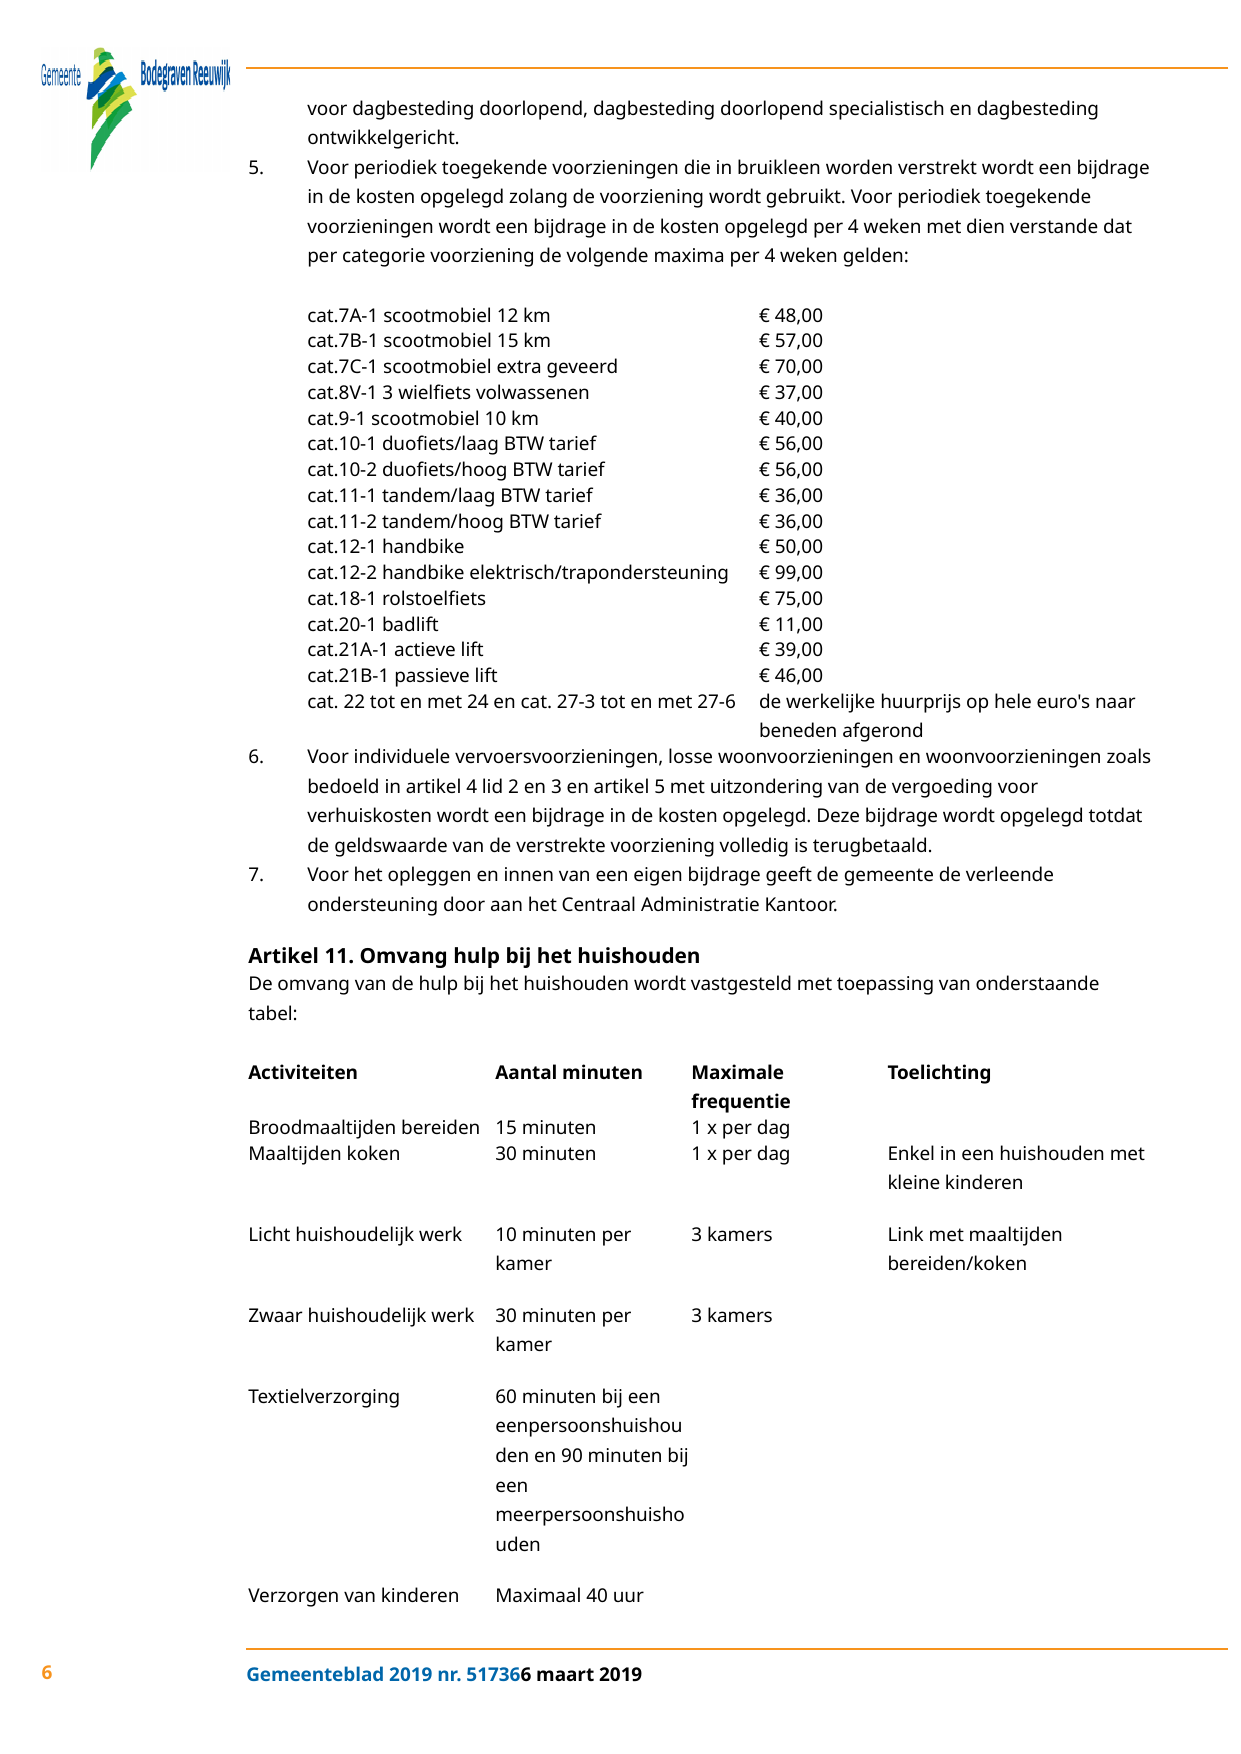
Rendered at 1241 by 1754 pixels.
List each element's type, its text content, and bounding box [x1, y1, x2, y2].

table_cell [887, 1383, 1152, 1557]
table_cell cat.9-1 scootmobiel 10 km [307, 405, 759, 431]
table_header Toelichting [887, 1059, 1152, 1114]
table_cell € 70,00 [759, 354, 1211, 379]
table_cell [495, 1358, 691, 1383]
table_cell Link met maaltijden bereiden/koken [887, 1221, 1152, 1276]
table_cell Textielverzorging [248, 1383, 495, 1557]
table_cell € 36,00 [759, 482, 1211, 508]
table_cell [691, 1583, 887, 1608]
table_cell Broodmaaltijden bereiden [248, 1114, 495, 1140]
table_cell cat.7B-1 scootmobiel 15 km [307, 328, 759, 353]
table_cell € 56,00 [759, 431, 1211, 456]
table_cell [691, 1195, 887, 1221]
table_cell [691, 1276, 887, 1302]
table_cell € 36,00 [759, 508, 1211, 533]
table_cell [495, 1276, 691, 1302]
table_header € 48,00 [759, 302, 1211, 328]
table_cell cat.20-1 badlift [307, 611, 759, 636]
table_cell cat.12-1 handbike [307, 534, 759, 559]
table_cell Verzorgen van kinderen [248, 1583, 495, 1608]
table_cell [887, 1583, 1152, 1608]
table_header Activiteiten [248, 1059, 495, 1114]
table_cell 10 minuten per kamer [495, 1221, 691, 1276]
table_cell Maaltijden koken [248, 1140, 495, 1195]
table_cell cat.21B-1 passieve lift [307, 662, 759, 688]
table_cell 3 kamers [691, 1221, 887, 1276]
table_cell [691, 1557, 887, 1582]
table_cell € 46,00 [759, 662, 1211, 688]
table_header cat.7A-1 scootmobiel 12 km [307, 302, 759, 328]
table_cell [691, 1358, 887, 1383]
table_cell 15 minuten [495, 1114, 691, 1140]
table_cell [691, 1383, 887, 1557]
table_cell [887, 1358, 1152, 1383]
table_cell 30 minuten [495, 1140, 691, 1195]
table_cell 30 minuten per kamer [495, 1302, 691, 1357]
table_header Aantal minuten [495, 1059, 691, 1114]
table_cell [887, 1557, 1152, 1582]
table_cell € 50,00 [759, 534, 1211, 559]
table_cell 60 minuten bij een eenpersoonshuishouden en 90 minuten bij een meerpersoonshuishouden [495, 1383, 691, 1557]
table_cell € 39,00 [759, 636, 1211, 662]
table_cell [248, 1276, 495, 1302]
table_header Maximale frequentie [691, 1059, 887, 1114]
table_cell cat.18-1 rolstoelfiets [307, 585, 759, 611]
table_cell 3 kamers [691, 1302, 887, 1357]
table_cell cat.7C-1 scootmobiel extra geveerd [307, 354, 759, 379]
table_cell Maximaal 40 uur [495, 1583, 691, 1608]
table_cell de werkelijke huurprijs op hele euro's naar beneden afgerond [759, 688, 1211, 743]
list Voor het opleggen en innen van een eigen bijdrage geeft de gemeente de verleende ondersteuning door aan het Centraal Administratie Kantoor. [248, 862, 1152, 917]
table_cell € 57,00 [759, 328, 1211, 353]
table_cell cat.21A-1 actieve lift [307, 636, 759, 662]
table_cell cat.10-1 duofiets/laag BTW tarief [307, 431, 759, 456]
table_cell Licht huishoudelijk werk [248, 1221, 495, 1276]
table_cell [248, 1557, 495, 1582]
table_cell cat.12-2 handbike elektrisch/trapondersteuning [307, 559, 759, 585]
table_cell € 37,00 [759, 379, 1211, 405]
table_cell cat.11-1 tandem/laag BTW tarief [307, 482, 759, 508]
list voor dagbesteding doorlopend, dagbesteding doorlopend specialistisch en dagbesteding ontwikkelgericht. [248, 95, 1152, 150]
list Voor individuele vervoersvoorzieningen, losse woonvoorzieningen en woonvoorzieningen zoals bedoeld in artikel 4 lid 2 en 3 en artikel 5 met uitzondering van de vergoeding voor verhuiskosten wordt een bijdrage in de kosten opgelegd. Deze bijdrage wordt opgelegd totdat de geldswaarde van de verstrekte voorziening volledig is terugbetaald. [248, 743, 1152, 858]
table_cell cat. 22 tot en met 24 en cat. 27-3 tot en met 27-6 [307, 688, 759, 743]
table_cell € 40,00 [759, 405, 1211, 431]
table_cell [495, 1195, 691, 1221]
table_cell 1 x per dag [691, 1140, 887, 1195]
table_cell [495, 1557, 691, 1582]
list Voor periodiek toegekende voorzieningen die in bruikleen worden verstrekt wordt een bijdrage in de kosten opgelegd zolang de voorziening wordt gebruikt. Voor periodiek toegekende voorzieningen wordt een bijdrage in de kosten opgelegd per 4 weken met dien verstande dat per categorie voorziening de volgende maxima per 4 weken gelden: [248, 154, 1152, 268]
picture [41, 47, 231, 172]
table_cell cat.10-2 duofiets/hoog BTW tarief [307, 456, 759, 482]
table_cell [887, 1195, 1152, 1221]
text De omvang van de hulp bij het huishouden wordt vastgesteld met toepassing van onderstaande tabel: [248, 970, 1152, 1025]
table_cell [887, 1114, 1152, 1140]
table_cell € 56,00 [759, 456, 1211, 482]
table_cell € 99,00 [759, 559, 1211, 585]
table_cell [887, 1276, 1152, 1302]
table_cell [248, 1358, 495, 1383]
table_cell [887, 1302, 1152, 1357]
table_cell € 75,00 [759, 585, 1211, 611]
table_cell cat.8V-1 3 wielfiets volwassenen [307, 379, 759, 405]
text Artikel 11. Omvang hulp bij het huishouden [248, 942, 1152, 970]
table_cell [248, 1195, 495, 1221]
table_cell 1 x per dag [691, 1114, 887, 1140]
table_cell Zwaar huishoudelijk werk [248, 1302, 495, 1357]
table_cell € 11,00 [759, 611, 1211, 636]
table_cell cat.11-2 tandem/hoog BTW tarief [307, 508, 759, 533]
table_cell Enkel in een huishouden met kleine kinderen [887, 1140, 1152, 1195]
